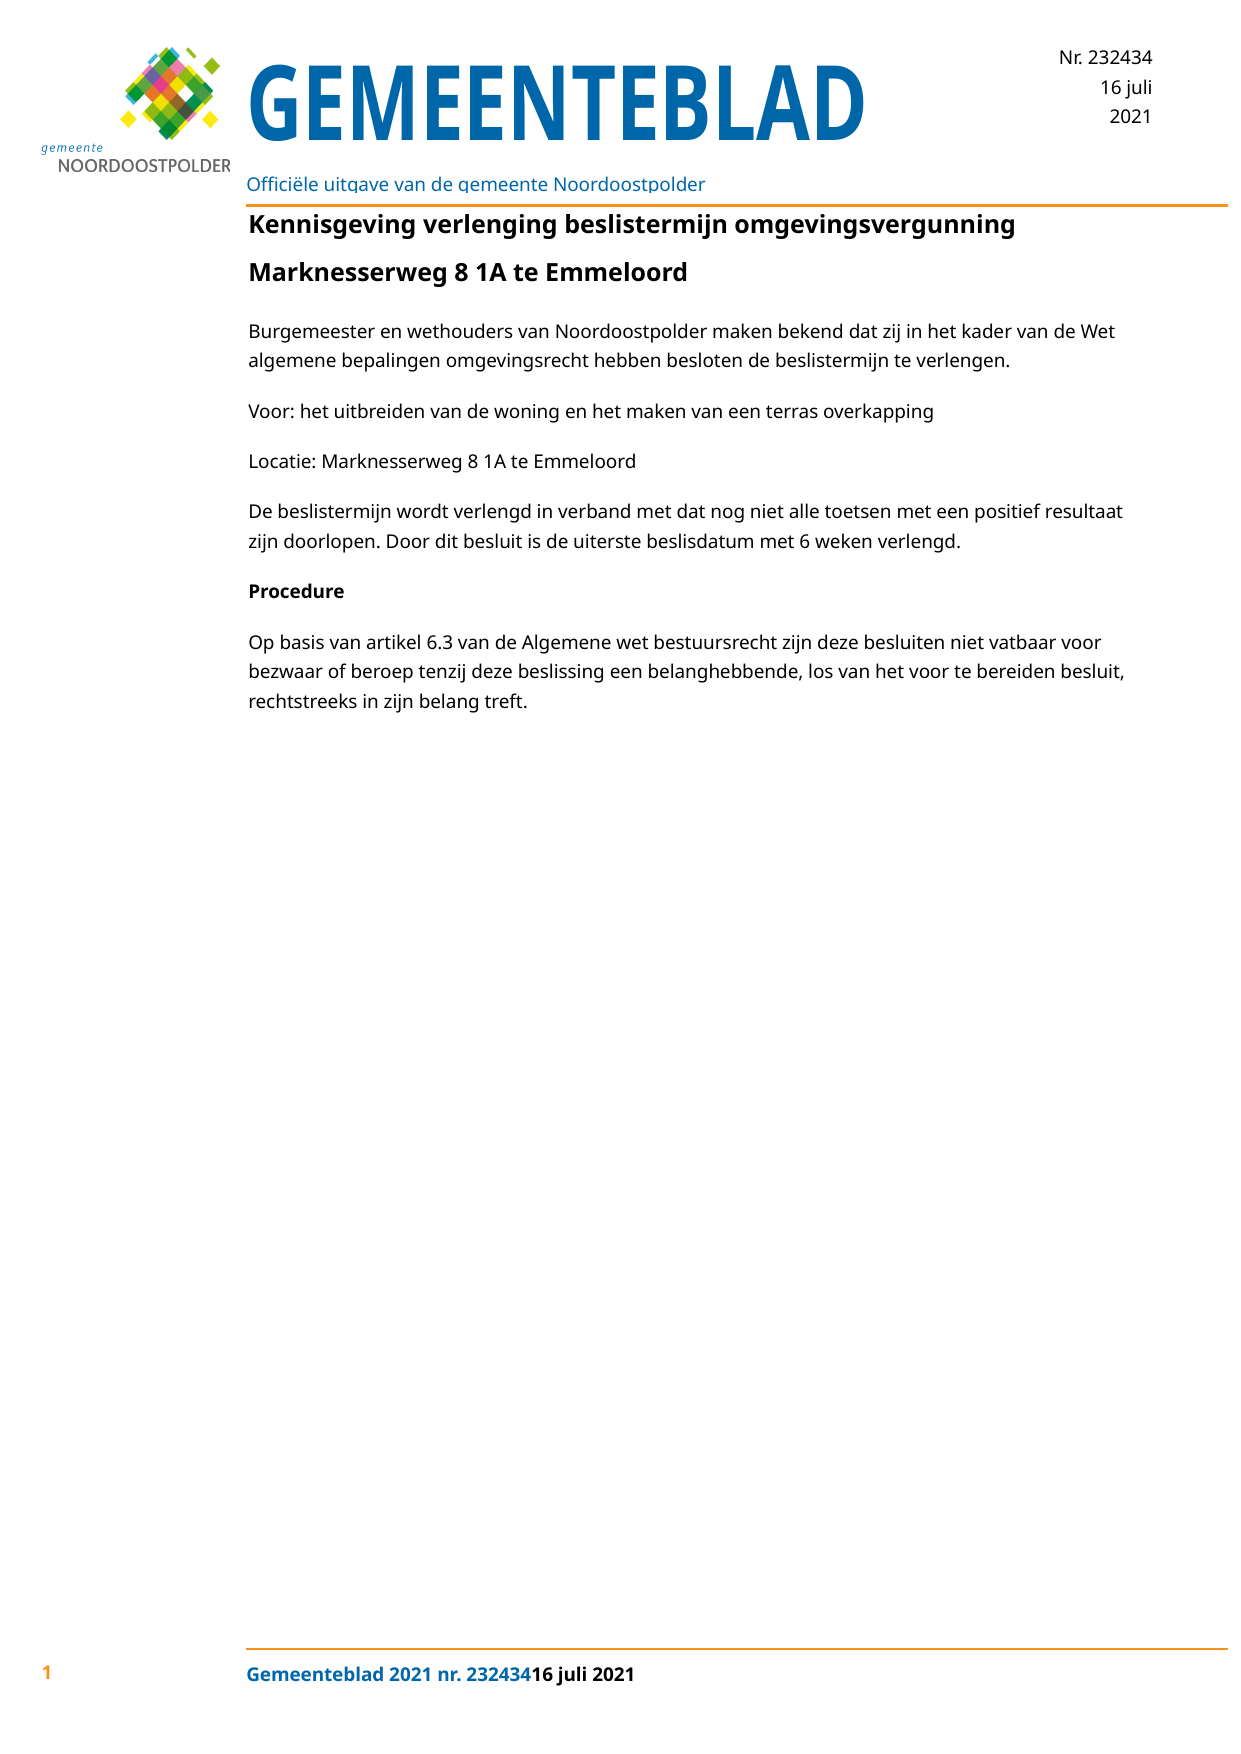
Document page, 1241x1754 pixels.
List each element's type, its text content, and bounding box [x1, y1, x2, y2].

text Procedure [248, 579, 1152, 604]
text Locatie: Marknesserweg 8 1A te Emmeloord [248, 448, 1152, 474]
text De beslistermijn wordt verlengd in verband met​ ​​dat nog niet alle toetsen met een positief resultaat zijn doorlopen. Door dit besluit is de uiterste beslisdatum met 6 weken verlengd. [248, 499, 1152, 554]
text Burgemeester en wethouders van Noordoostpolder maken bekend dat zij in het kader van de Wet algemene bepalingen omgevingsrecht hebben besloten de beslistermijn te verlengen. [248, 318, 1152, 373]
text Voor: het uitbreiden van de woning en het maken van een terras overkapping [248, 398, 1152, 424]
text Kennisgeving verlenging beslistermijn omgevingsvergunning Marknesserweg 8 1A te Emmeloord [248, 207, 1152, 288]
text Op basis van artikel 6.3 van de Algemene wet bestuursrecht zijn deze besluiten niet vatbaar voor bezwaar of beroep tenzij deze beslissing een belanghebbende, los van het voor te bereiden besluit, rechtstreeks in zijn belang treft. [248, 629, 1152, 714]
picture [41, 47, 231, 172]
